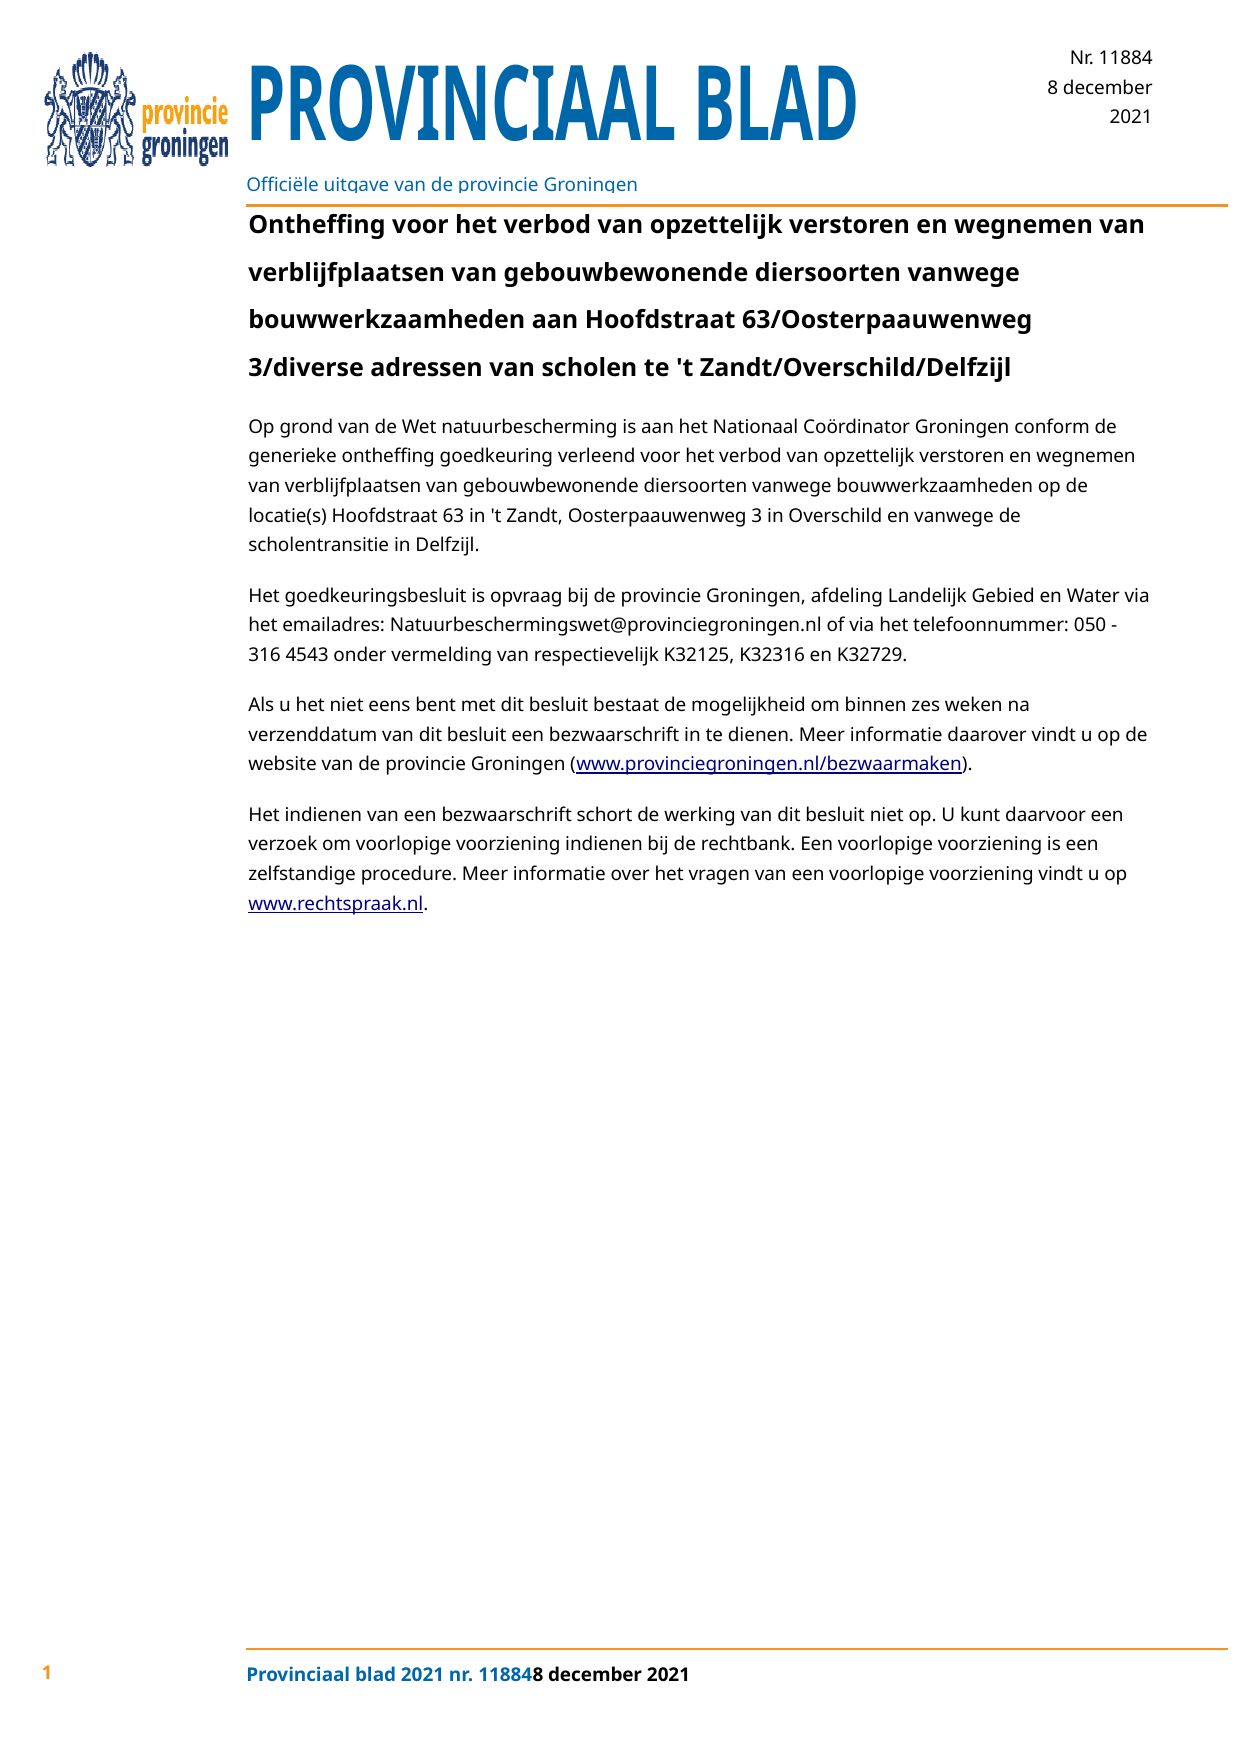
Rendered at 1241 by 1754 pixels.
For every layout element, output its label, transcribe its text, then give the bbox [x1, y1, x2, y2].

text Het indienen van een bezwaarschrift schort de werking van dit besluit niet op. U kunt daarvoor een verzoek om voorlopige voorziening indienen bij de rechtbank. Een voorlopige voorziening is een zelfstandige procedure. Meer informatie over het vragen van een voorlopige voorziening vindt u op www.rechtspraak.nl. [248, 801, 1152, 916]
text Ontheffing voor het verbod van opzettelijk verstoren en wegnemen van verblijfplaatsen van gebouwbewonende diersoorten vanwege bouwwerkzaamheden aan Hoofdstraat 63/Oosterpaauwenweg 3/diverse adressen van scholen te 't Zandt/Overschild/Delfzijl [248, 207, 1152, 384]
picture [41, 47, 231, 172]
text Op grond van de Wet natuurbescherming is aan het Nationaal Coördinator Groningen conform de generieke ontheffing goedkeuring verleend voor het verbod van opzettelijk verstoren en wegnemen van verblijfplaatsen van gebouwbewonende diersoorten vanwege bouwwerkzaamheden op de locatie(s) Hoofdstraat 63 in 't Zandt, Oosterpaauwenweg 3 in Overschild en vanwege de scholentransitie in Delfzijl. [248, 413, 1152, 557]
text Als u het niet eens bent met dit besluit bestaat de mogelijkheid om binnen zes weken na verzenddatum van dit besluit een bezwaarschrift in te dienen. Meer informatie daarover vindt u op de website van de provincie Groningen (www.provinciegroningen.nl/bezwaarmaken). [248, 691, 1152, 776]
text Het goedkeuringsbesluit is opvraag bij de provincie Groningen, afdeling Landelijk Gebied en Water via het emailadres: Natuurbeschermingswet@provinciegroningen.nl of via het telefoonnummer: 050 - 316 4543 onder vermelding van respectievelijk K32125, K32316 en K32729. [248, 582, 1152, 667]
